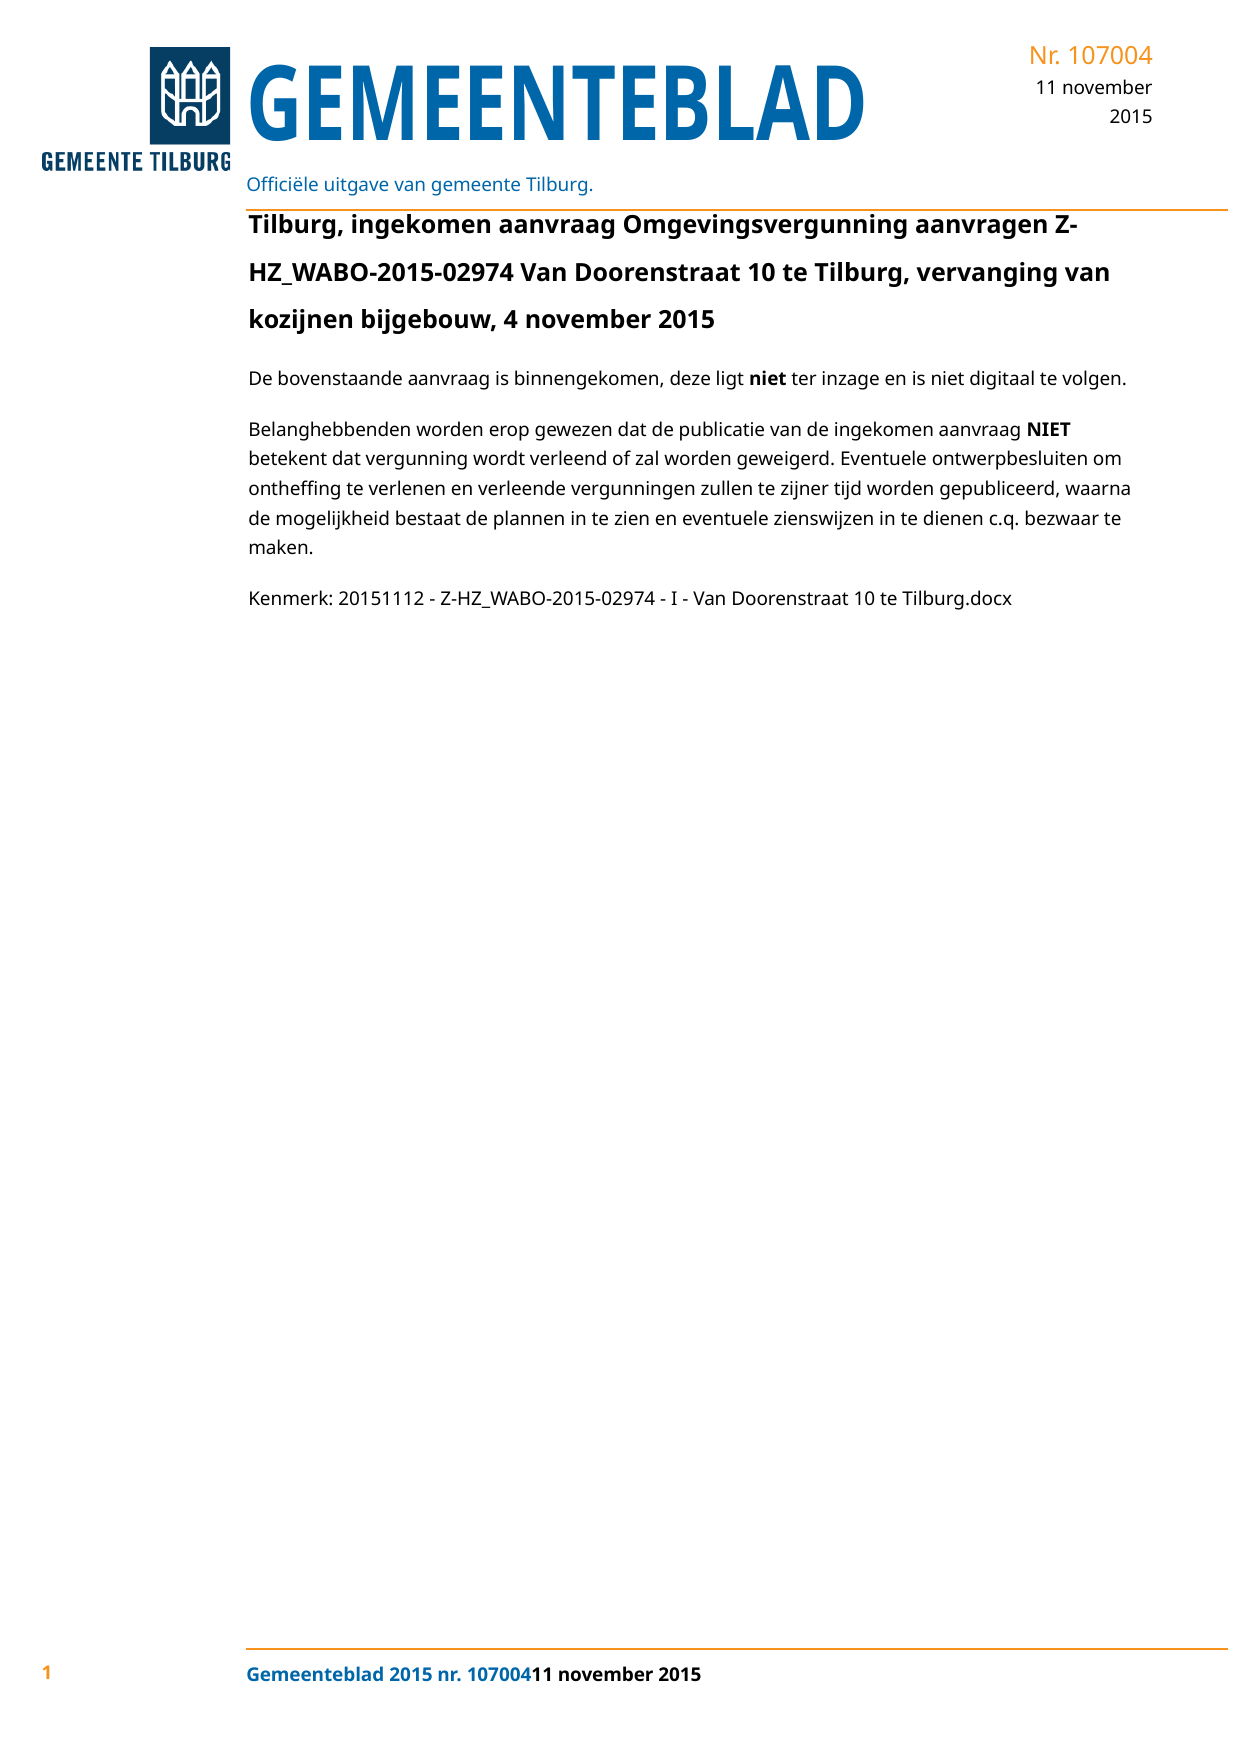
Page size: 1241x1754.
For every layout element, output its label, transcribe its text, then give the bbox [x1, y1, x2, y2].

text De bovenstaande aanvraag is binnengekomen, deze ligt niet ter inzage en is niet digitaal te volgen. [248, 366, 1152, 391]
text Belanghebbenden worden erop gewezen dat de publicatie van de ingekomen aanvraag NIET betekent dat vergunning wordt verleend of zal worden geweigerd. Eventuele ontwerpbesluiten om ontheffing te verlenen en verleende vergunningen zullen te zijner tijd worden gepubliceerd, waarna de mogelijkheid bestaat de plannen in te zien en eventuele zienswijzen in te dienen c.q. bezwaar te maken. [248, 416, 1152, 560]
text Kenmerk: 20151112 - Z-HZ_WABO-2015-02974 - I - Van Doorenstraat 10 te Tilburg.docx [248, 585, 1152, 610]
text Tilburg, ingekomen aanvraag Omgevingsvergunning aanvragen Z-HZ_WABO-2015-02974 Van Doorenstraat 10 te Tilburg, vervanging van kozijnen bijgebouw, 4 november 2015 [248, 211, 1152, 336]
picture [41, 47, 231, 172]
